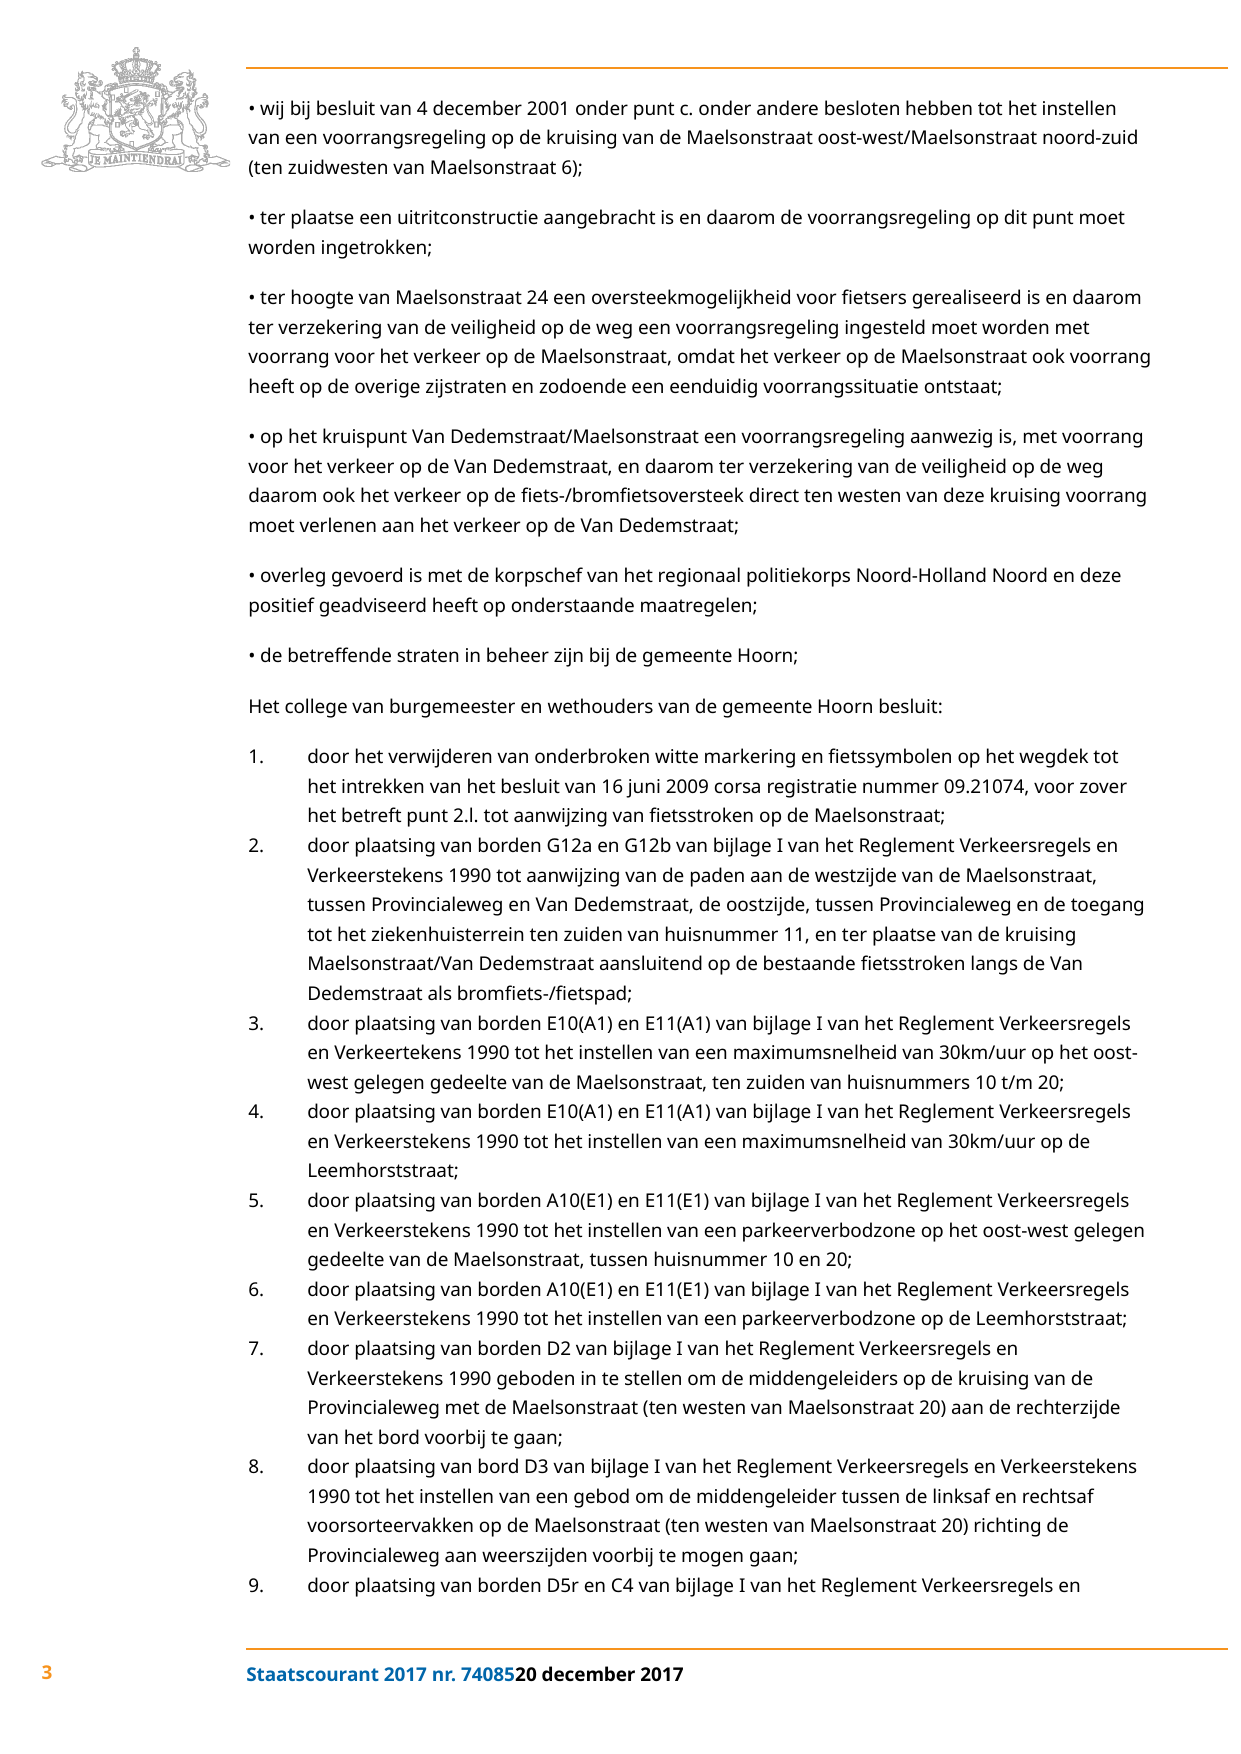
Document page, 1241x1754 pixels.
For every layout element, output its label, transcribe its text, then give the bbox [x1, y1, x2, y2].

list door plaatsing van borden A10(E1) en E11(E1) van bijlage I van het Reglement Verkeersregels en Verkeerstekens 1990 tot het instellen van een parkeerverbodzone op het oost-west gelegen gedeelte van de Maelsonstraat, tussen huisnummer 10 en 20; [248, 1187, 1152, 1272]
text • op het kruispunt Van Dedemstraat/Maelsonstraat een voorrangsregeling aanwezig is, met voorrang voor het verkeer op de Van Dedemstraat, en daarom ter verzekering van de veiligheid op de weg daarom ook het verkeer op de fiets-/bromfietsoversteek direct ten westen van deze kruising voorrang moet verlenen aan het verkeer op de Van Dedemstraat; [248, 423, 1152, 538]
list door plaatsing van borden D2 van bijlage I van het Reglement Verkeersregels en Verkeerstekens 1990 geboden in te stellen om de middengeleiders op de kruising van de Provincialeweg met de Maelsonstraat (ten westen van Maelsonstraat 20) aan de rechterzijde van het bord voorbij te gaan; [248, 1335, 1152, 1450]
list door plaatsing van borden D5r en C4 van bijlage I van het Reglement Verkeersregels en [248, 1572, 1152, 1598]
list door plaatsing van borden E10(A1) en E11(A1) van bijlage I van het Reglement Verkeersregels en Verkeertekens 1990 tot het instellen van een maximumsnelheid van 30km/uur op het oost-west gelegen gedeelte van de Maelsonstraat, ten zuiden van huisnummers 10 t/m 20; [248, 1010, 1152, 1095]
list door het verwijderen van onderbroken witte markering en fietssymbolen op het wegdek tot het intrekken van het besluit van 16 juni 2009 corsa registratie nummer 09.21074, voor zover het betreft punt 2.l. tot aanwijzing van fietsstroken op de Maelsonstraat; [248, 743, 1152, 828]
text • ter hoogte van Maelsonstraat 24 een oversteekmogelijkheid voor fietsers gerealiseerd is en daarom ter verzekering van de veiligheid op de weg een voorrangsregeling ingesteld moet worden met voorrang voor het verkeer op de Maelsonstraat, omdat het verkeer op de Maelsonstraat ook voorrang heeft op de overige zijstraten en zodoende een eenduidig voorrangssituatie ontstaat; [248, 284, 1152, 399]
picture [41, 47, 231, 172]
text • overleg gevoerd is met de korpschef van het regionaal politiekorps Noord-Holland Noord en deze positief geadviseerd heeft op onderstaande maatregelen; [248, 563, 1152, 618]
list door plaatsing van borden A10(E1) en E11(E1) van bijlage I van het Reglement Verkeersregels en Verkeerstekens 1990 tot het instellen van een parkeerverbodzone op de Leemhorststraat; [248, 1276, 1152, 1331]
list door plaatsing van borden E10(A1) en E11(A1) van bijlage I van het Reglement Verkeersregels en Verkeerstekens 1990 tot het instellen van een maximumsnelheid van 30km/uur op de Leemhorststraat; [248, 1098, 1152, 1183]
text • wij bij besluit van 4 december 2001 onder punt c. onder andere besloten hebben tot het instellen van een voorrangsregeling op de kruising van de Maelsonstraat oost-west/Maelsonstraat noord-zuid (ten zuidwesten van Maelsonstraat 6); [248, 95, 1152, 180]
text Het college van burgemeester en wethouders van de gemeente Hoorn besluit: [248, 693, 1152, 719]
text • ter plaatse een uitritconstructie aangebracht is en daarom de voorrangsregeling op dit punt moet worden ingetrokken; [248, 204, 1152, 260]
list door plaatsing van bord D3 van bijlage I van het Reglement Verkeersregels en Verkeerstekens 1990 tot het instellen van een gebod om de middengeleider tussen de linksaf en rechtsaf voorsorteervakken op de Maelsonstraat (ten westen van Maelsonstraat 20) richting de Provincialeweg aan weerszijden voorbij te mogen gaan; [248, 1453, 1152, 1568]
text • de betreffende straten in beheer zijn bij de gemeente Hoorn; [248, 643, 1152, 668]
list door plaatsing van borden G12a en G12b van bijlage I van het Reglement Verkeersregels en Verkeerstekens 1990 tot aanwijzing van de paden aan de westzijde van de Maelsonstraat, tussen Provincialeweg en Van Dedemstraat, de oostzijde, tussen Provincialeweg en de toegang tot het ziekenhuisterrein ten zuiden van huisnummer 11, en ter plaatse van de kruising Maelsonstraat/Van Dedemstraat aansluitend op de bestaande fietsstroken langs de Van Dedemstraat als bromfiets-/fietspad; [248, 832, 1152, 1006]
